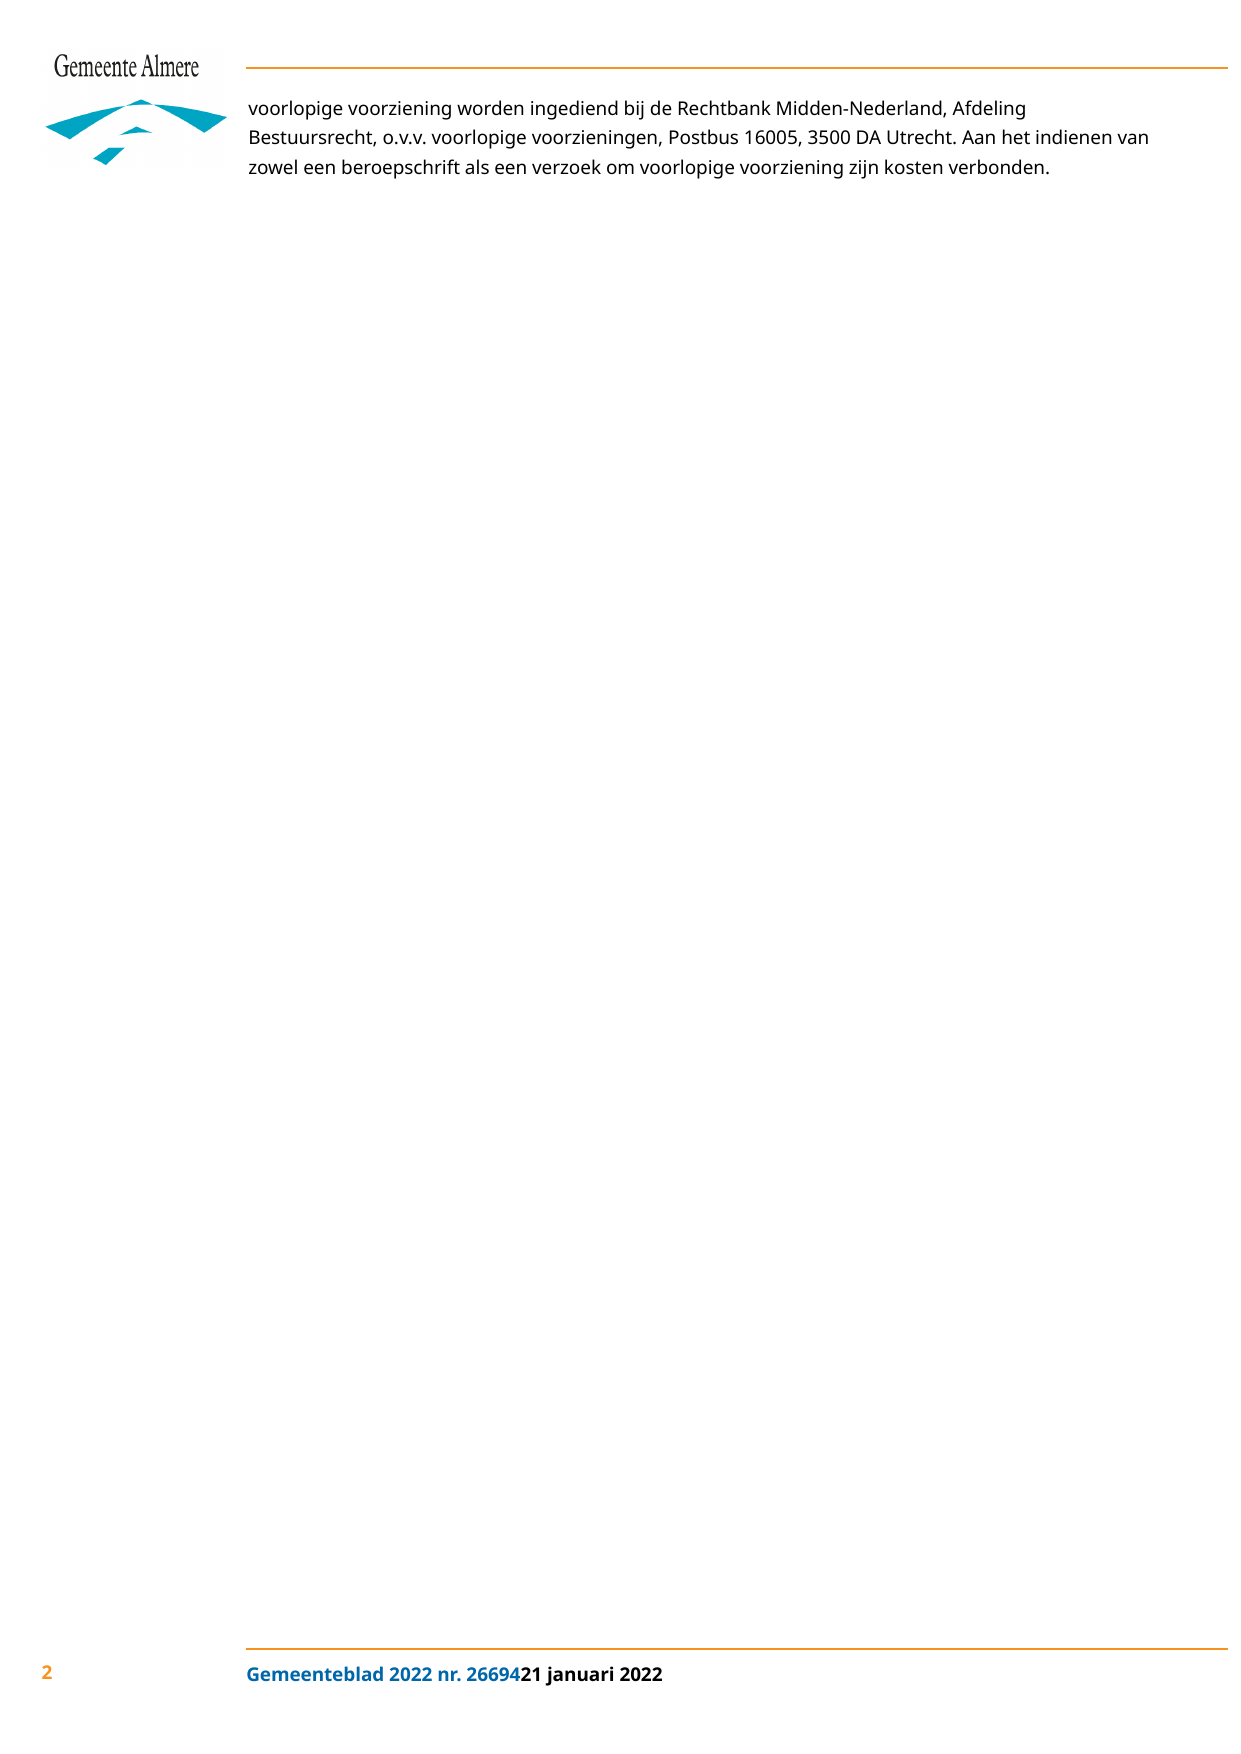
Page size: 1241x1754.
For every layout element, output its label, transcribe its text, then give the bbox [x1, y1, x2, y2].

text voorlopige voorziening worden ingediend bij de Rechtbank Midden-Nederland, Afdeling Bestuursrecht, o.v.v. voorlopige voorzieningen, Postbus 16005, 3500 DA Utrecht. Aan het indienen van zowel een beroepschrift als een verzoek om voorlopige voorziening zijn kosten verbonden. [248, 95, 1152, 180]
picture [41, 47, 231, 172]
